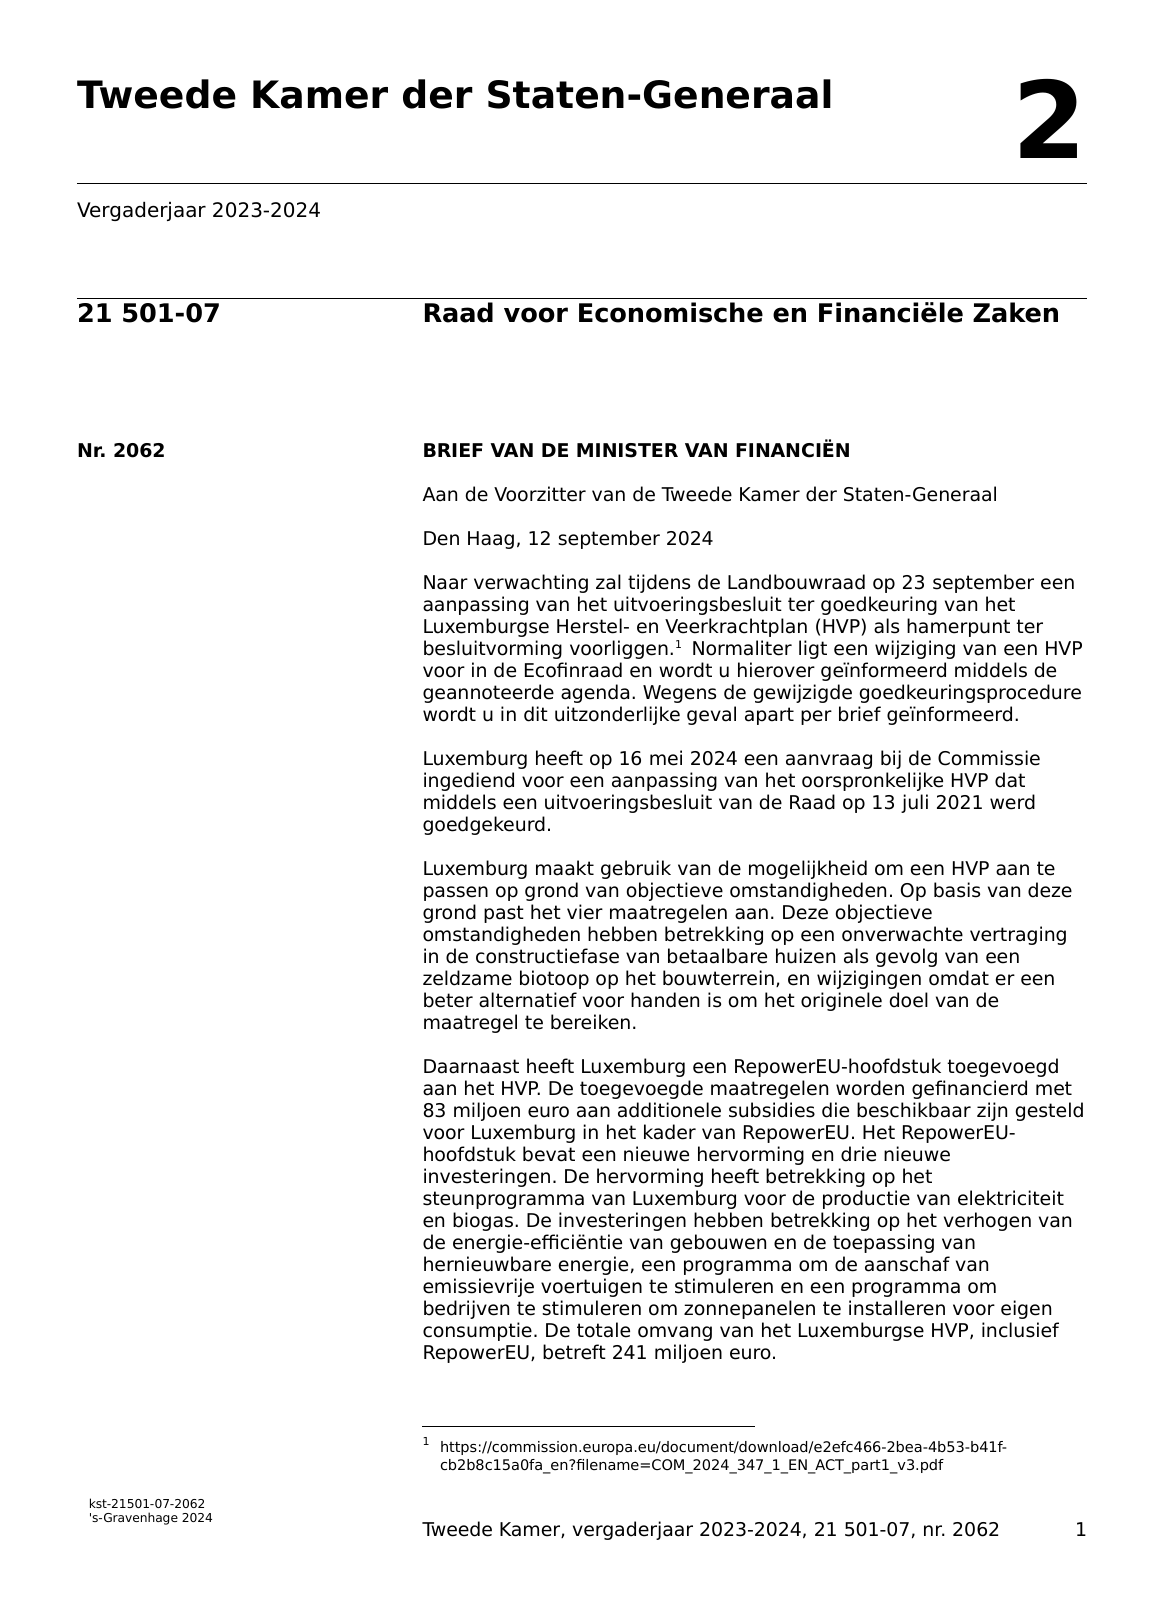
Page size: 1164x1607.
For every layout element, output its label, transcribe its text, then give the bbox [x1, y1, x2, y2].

table_header 2 [886, 59, 1087, 183]
text Luxemburg heeft op 16 mei 2024 een aanvraag bij de Commissie ingediend voor een aanpassing van het oorspronkelijke HVP dat middels een uitvoeringsbesluit van de Raad op 13 juli 2021 werd goedgekeurd. [422, 748, 1087, 836]
subtitle Nr. 2062 BRIEF VAN DE MINISTER VAN FINANCIËN [77, 440, 1087, 462]
text kst-21501-07-2062 [88, 1497, 323, 1511]
text Daarnaast heeft Luxemburg een RepowerEU-hoofdstuk toegevoegd aan het HVP. De toegevoegde maatregelen worden gefinancierd met 83 miljoen euro aan additionele subsidies die beschikbaar zijn gesteld voor Luxemburg in het kader van RepowerEU. Het RepowerEU-hoofdstuk bevat een nieuwe hervorming en drie nieuwe investeringen. De hervorming heeft betrekking op het steunprogramma van Luxemburg voor de productie van elektriciteit en biogas. De investeringen hebben betrekking op het verhogen van de energie-efficiëntie van gebouwen en de toepassing van hernieuwbare energie, een programma om de aanschaf van emissievrije voertuigen te stimuleren en een programma om bedrijven te stimuleren om zonnepanelen te installeren voor eigen consumptie. De totale omvang van het Luxemburgse HVP, inclusief RepowerEU, betreft 241 miljoen euro. [422, 1056, 1087, 1364]
text Aan de Voorzitter van de Tweede Kamer der Staten-Generaal [422, 484, 1087, 506]
text 's-Gravenhage 2024 [88, 1511, 323, 1525]
text Luxemburg maakt gebruik van de mogelijkheid om een HVP aan te passen op grond van objectieve omstandigheden. Op basis van deze grond past het vier maatregelen aan. Deze objectieve omstandigheden hebben betrekking op een onverwachte vertraging in de constructiefase van betaalbare huizen als gevolg van een zeldzame biotoop op het bouwterrein, en wijzigingen omdat er een beter alternatief voor handen is om het originele doel van de maatregel te bereiken. [422, 858, 1087, 1034]
text Den Haag, 12 september 2024 [422, 528, 1087, 550]
text Naar verwachting zal tijdens de Landbouwraad op 23 september een aanpassing van het uitvoeringsbesluit ter goedkeuring van het Luxemburgse Herstel- en Veerkrachtplan (HVP) als hamerpunt ter besluitvorming voorliggen. Normaliter ligt een wijziging van een HVP voor in de Ecofinraad en wordt u hierover geïnformeerd middels de geannoteerde agenda. Wegens de gewijzigde goedkeuringsprocedure wordt u in dit uitzonderlijke geval apart per brief geïnformeerd. [422, 572, 1087, 726]
table_header Tweede Kamer der Staten-Generaal [77, 59, 886, 183]
subtitle 21 501-07 Raad voor Economische en Financiële Zaken [77, 299, 1087, 329]
table_cell Vergaderjaar 2023-2024 [77, 184, 1087, 298]
text https://commission.europa.eu/document/download/e2efc466-2bea-4b53-b41f-cb2b8c15a0fa_en?filename=COM_2024_347_1_EN_ACT_part1_v3.pdf [422, 1435, 1087, 1474]
